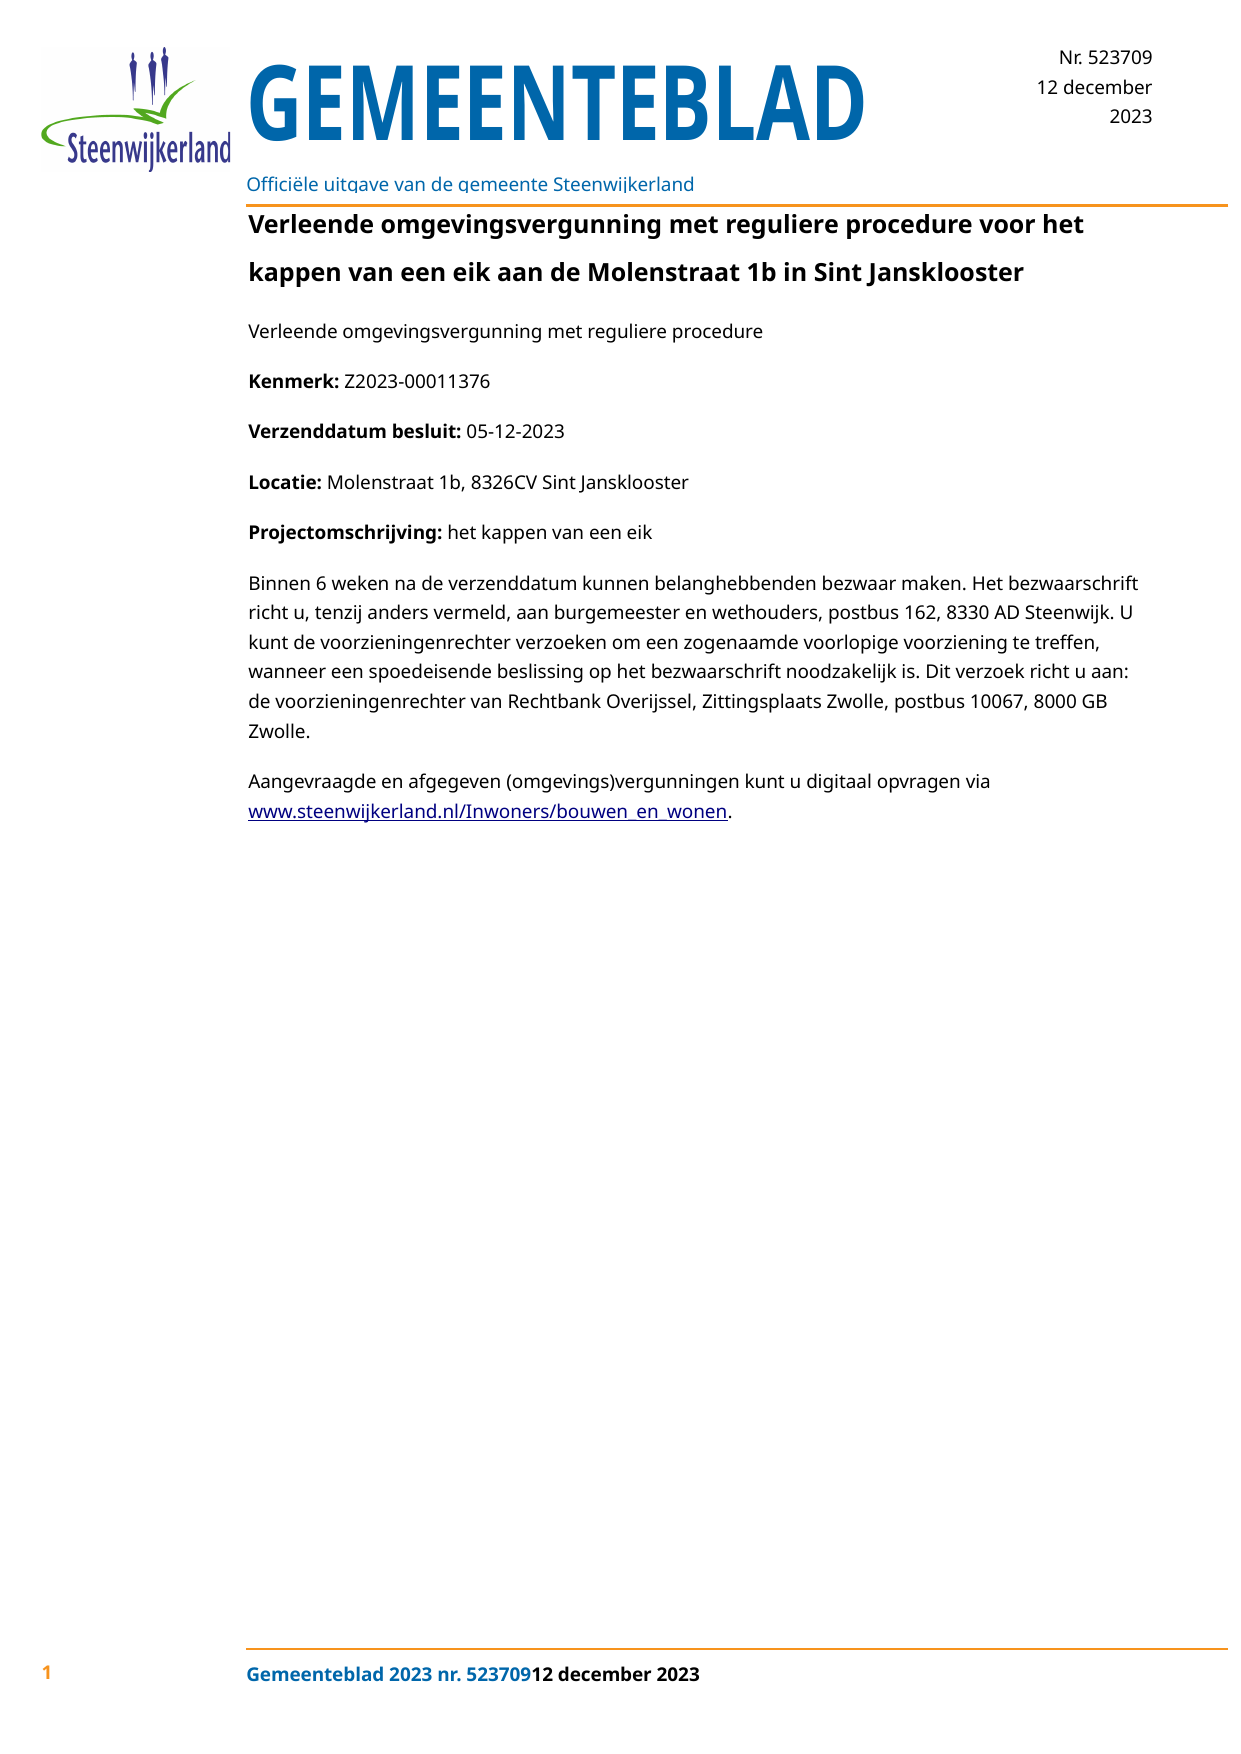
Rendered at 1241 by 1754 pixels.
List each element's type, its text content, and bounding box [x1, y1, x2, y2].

text Aangevraagde en afgegeven (omgevings)vergunningen kunt u digitaal opvragen via www.steenwijkerland.nl/Inwoners/bouwen_en_wonen. [248, 768, 1152, 824]
text Kenmerk: Z2023-00011376 [248, 368, 1152, 394]
picture [41, 47, 231, 172]
text Locatie: Molenstraat 1b, 8326CV Sint Jansklooster [248, 469, 1152, 495]
text Verzenddatum besluit: 05-12-2023 [248, 419, 1152, 444]
text Verleende omgevingsvergunning met reguliere procedure voor het kappen van een eik aan de Molenstraat 1b in Sint Jansklooster [248, 207, 1152, 288]
text Projectomschrijving: het kappen van een eik [248, 519, 1152, 545]
text Verleende omgevingsvergunning met reguliere procedure [248, 318, 1152, 344]
text Binnen 6 weken na de verzenddatum kunnen belanghebbenden bezwaar maken. Het bezwaarschrift richt u, tenzij anders vermeld, aan burgemeester en wethouders, postbus 162, 8330 AD Steenwijk. U kunt de voorzieningenrechter verzoeken om een zogenaamde voorlopige voorziening te treffen, wanneer een spoedeisende beslissing op het bezwaarschrift noodzakelijk is. Dit verzoek richt u aan: de voorzieningenrechter van Rechtbank Overijssel, Zittingsplaats Zwolle, postbus 10067, 8000 GB Zwolle. [248, 570, 1152, 744]
